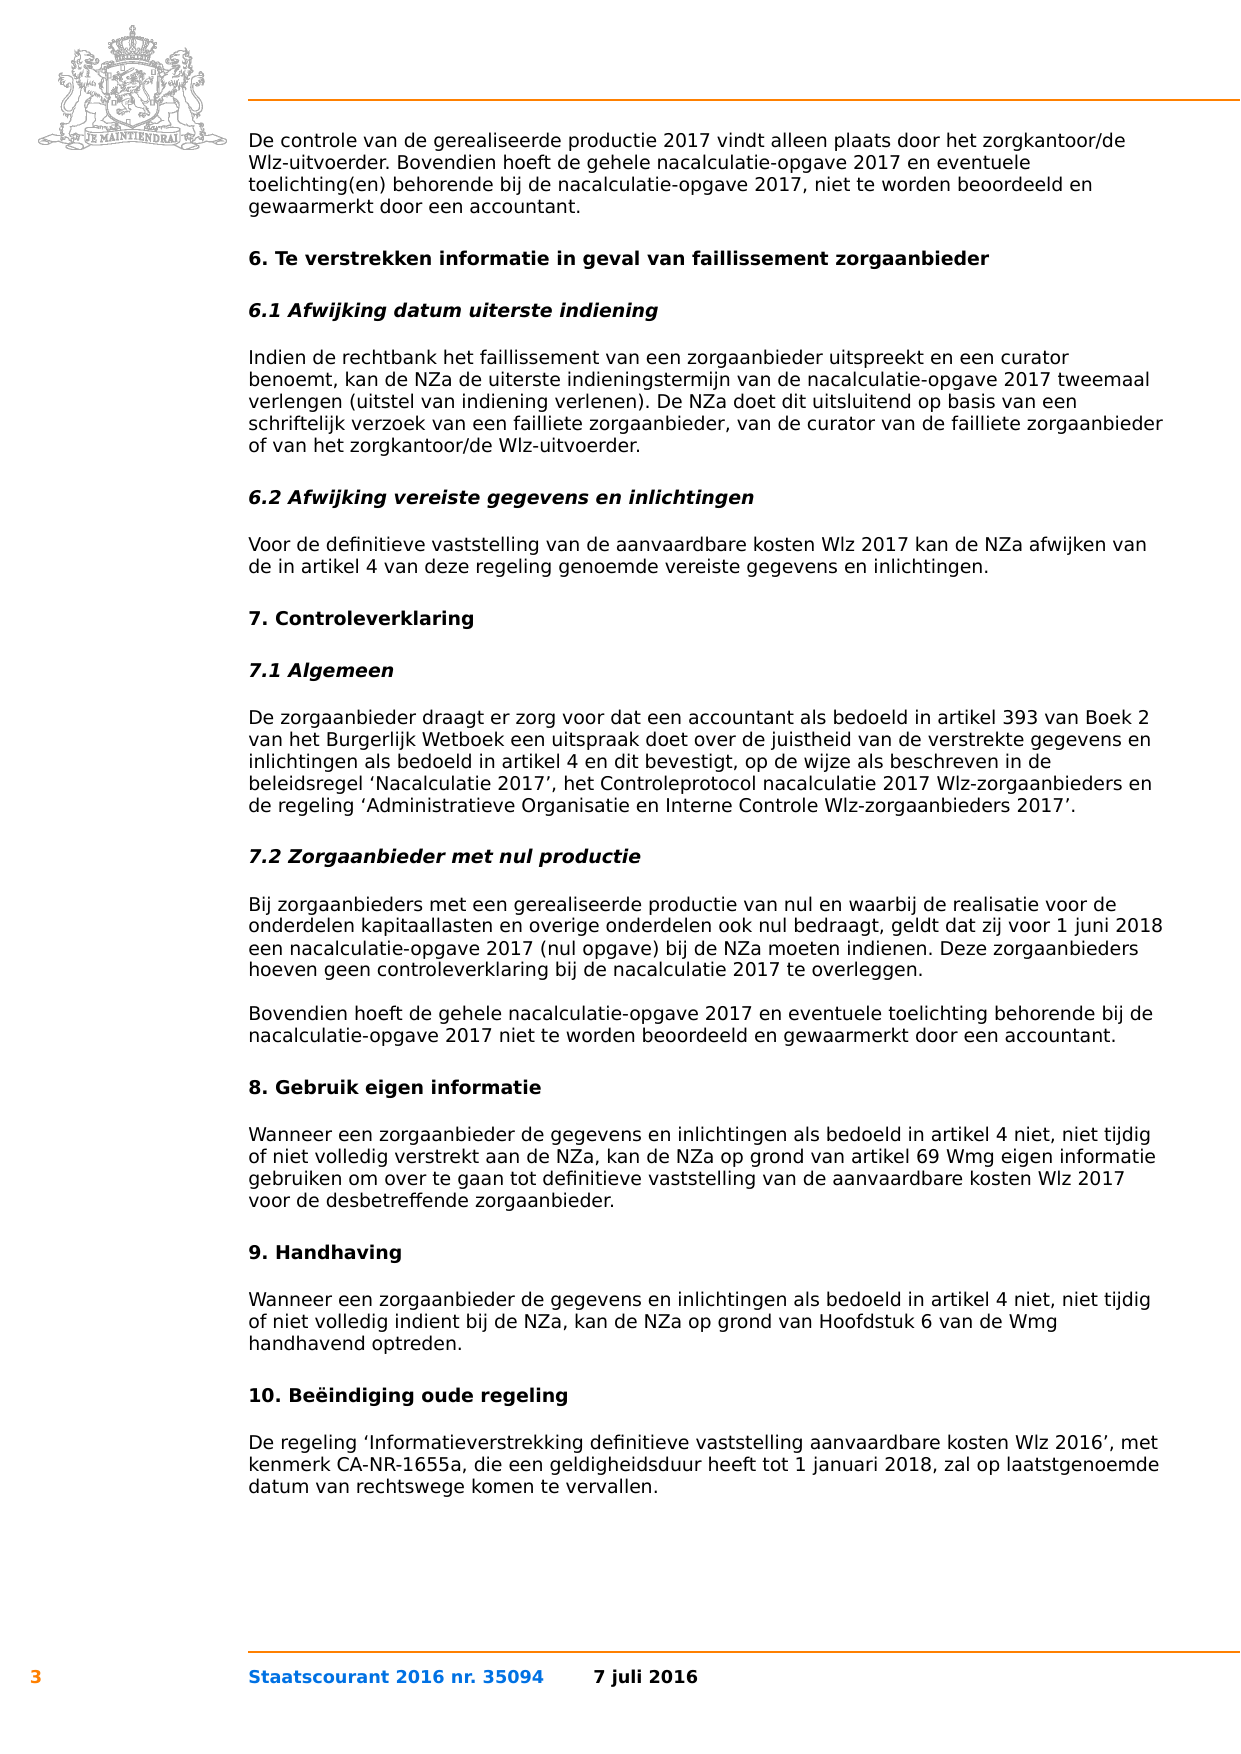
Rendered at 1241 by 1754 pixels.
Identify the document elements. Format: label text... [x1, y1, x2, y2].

subtitle 7.2 Zorgaanbieder met nul productie [248, 846, 1163, 868]
picture [38, 25, 227, 150]
subtitle 7. Controleverklaring [248, 608, 1163, 629]
subtitle 6. Te verstrekken informatie in geval van faillissement zorgaanbieder [248, 248, 1163, 270]
text Wanneer een zorgaanbieder de gegevens en inlichtingen als bedoeld in artikel 4 niet, niet tijdig of niet volledig verstrekt aan de NZa, kan de NZa op grond van artikel 69 Wmg eigen informatie gebruiken om over te gaan tot definitieve vaststelling van de aanvaardbare kosten Wlz 2017 voor de desbetreffende zorgaanbieder. [248, 1124, 1163, 1212]
text Bij zorgaanbieders met een gerealiseerde productie van nul en waarbij de realisatie voor de onderdelen kapitaallasten en overige onderdelen ook nul bedraagt, geldt dat zij voor 1 juni 2018 een nacalculatie-opgave 2017 (nul opgave) bij de NZa moeten indienen. Deze zorgaanbieders hoeven geen controleverklaring bij de nacalculatie 2017 te overleggen. [248, 893, 1163, 981]
subtitle 8. Gebruik eigen informatie [248, 1077, 1163, 1099]
text Bovendien hoeft de gehele nacalculatie-opgave 2017 en eventuele toelichting behorende bij de nacalculatie-opgave 2017 niet te worden beoordeeld en gewaarmerkt door een accountant. [248, 1003, 1163, 1047]
text De controle van de gerealiseerde productie 2017 vindt alleen plaats door het zorgkantoor/de Wlz-uitvoerder. Bovendien hoeft de gehele nacalculatie-opgave 2017 en eventuele toelichting(en) behorende bij de nacalculatie-opgave 2017, niet te worden beoordeeld en gewaarmerkt door een accountant. [248, 130, 1163, 218]
subtitle 9. Handhaving [248, 1242, 1163, 1264]
text De regeling ‘Informatieverstrekking definitieve vaststelling aanvaardbare kosten Wlz 2016’, met kenmerk CA-NR-1655a, die een geldigheidsduur heeft tot 1 januari 2018, zal op laatstgenoemde datum van rechtswege komen te vervallen. [248, 1432, 1163, 1498]
subtitle 10. Beëindiging oude regeling [248, 1385, 1163, 1407]
subtitle 6.2 Afwijking vereiste gegevens en inlichtingen [248, 487, 1163, 509]
text Voor de definitieve vaststelling van de aanvaardbare kosten Wlz 2017 kan de NZa afwijken van de in artikel 4 van deze regeling genoemde vereiste gegevens en inlichtingen. [248, 534, 1163, 578]
text Indien de rechtbank het faillissement van een zorgaanbieder uitspreekt en een curator benoemt, kan de NZa de uiterste indieningstermijn van de nacalculatie-opgave 2017 tweemaal verlengen (uitstel van indiening verlenen). De NZa doet dit uitsluitend op basis van een schriftelijk verzoek van een failliete zorgaanbieder, van de curator van de failliete zorgaanbieder of van het zorgkantoor/de Wlz-uitvoerder. [248, 347, 1163, 457]
subtitle 7.1 Algemeen [248, 659, 1163, 682]
text Wanneer een zorgaanbieder de gegevens en inlichtingen als bedoeld in artikel 4 niet, niet tijdig of niet volledig indient bij de NZa, kan de NZa op grond van Hoofdstuk 6 van de Wmg handhavend optreden. [248, 1289, 1163, 1355]
text De zorgaanbieder draagt er zorg voor dat een accountant als bedoeld in artikel 393 van Boek 2 van het Burgerlijk Wetboek een uitspraak doet over de juistheid van de verstrekte gegevens en inlichtingen als bedoeld in artikel 4 en dit bevestigt, op de wijze als beschreven in de beleidsregel ‘Nacalculatie 2017’, het Controleprotocol nacalculatie 2017 Wlz-zorgaanbieders en de regeling ‘Administratieve Organisatie en Interne Controle Wlz-zorgaanbieders 2017’. [248, 707, 1163, 816]
subtitle 6.1 Afwijking datum uiterste indiening [248, 300, 1163, 322]
